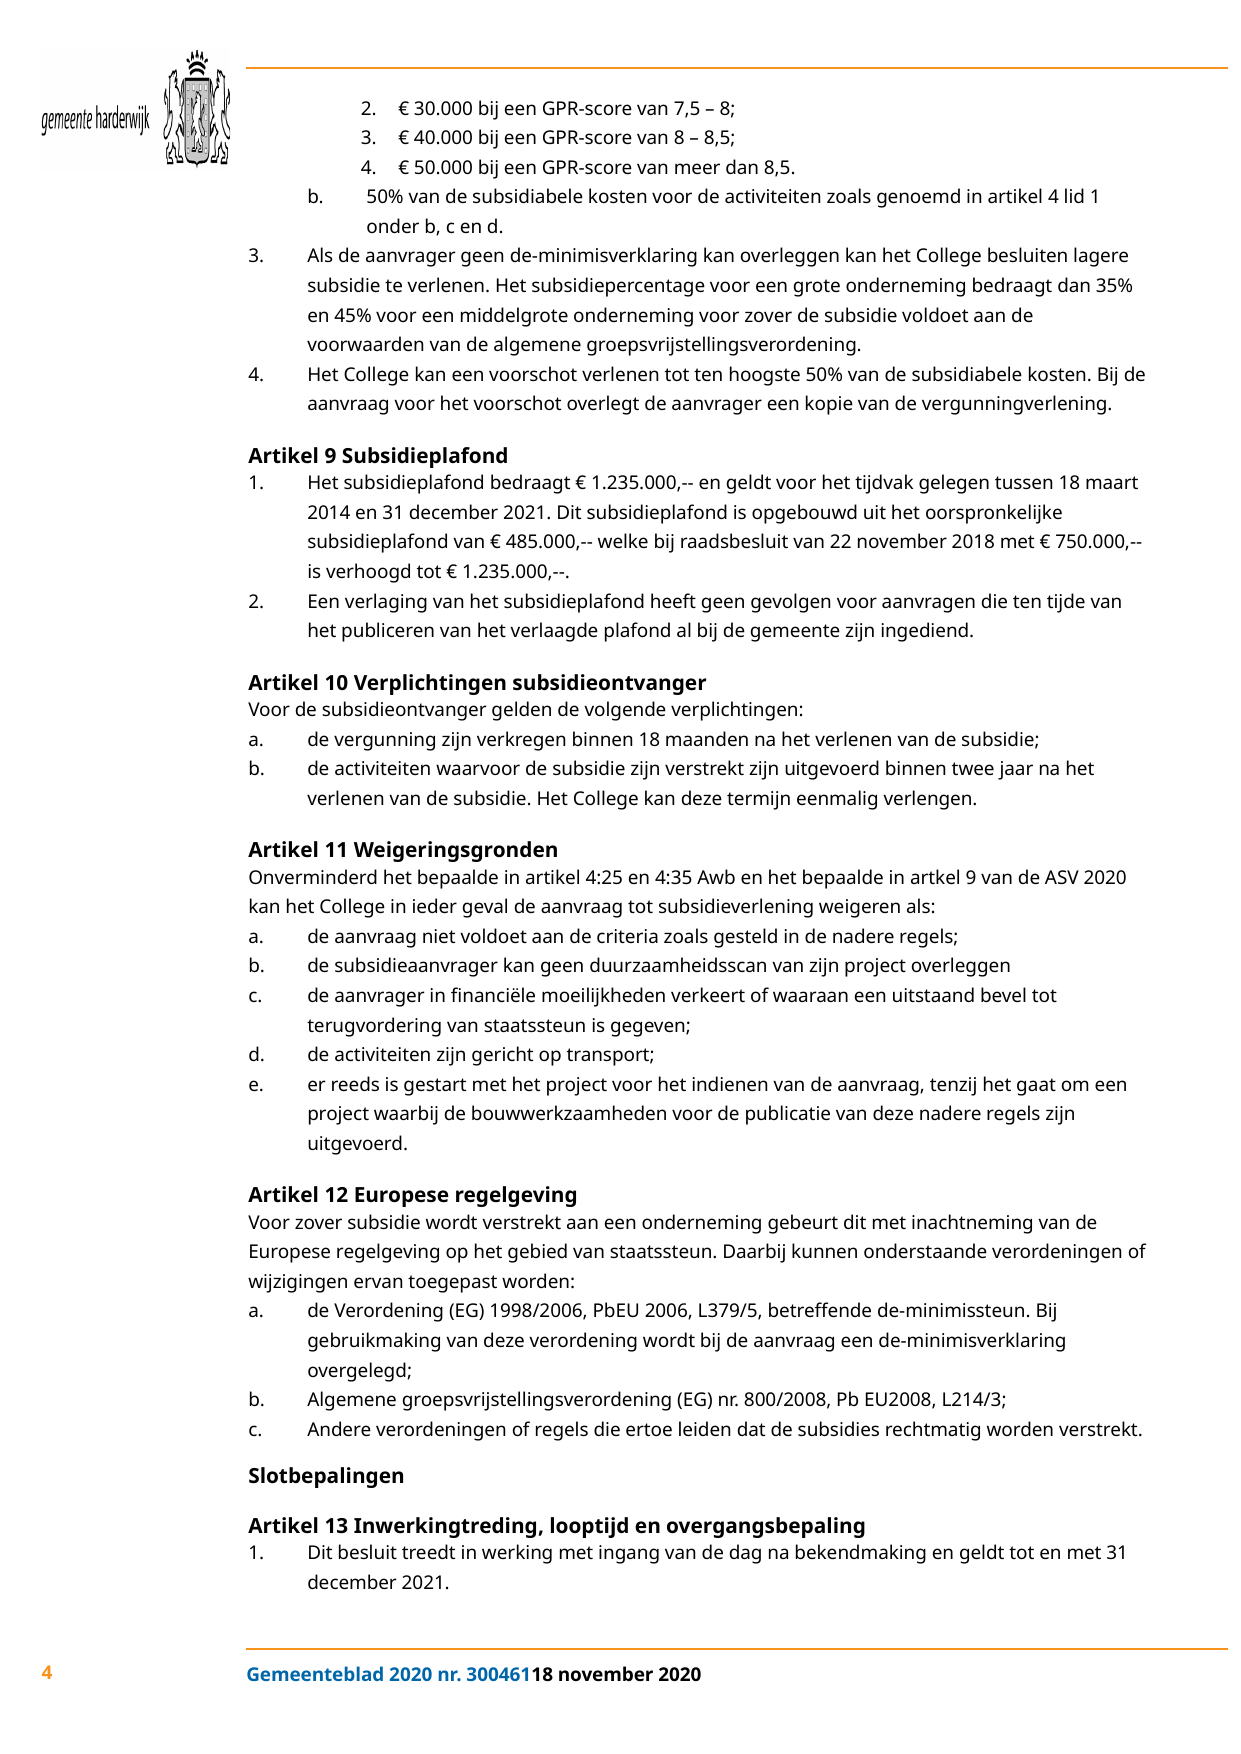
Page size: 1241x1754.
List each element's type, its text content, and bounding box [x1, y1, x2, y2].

list € 40.000 bij een GPR-score van 8 – 8,5; [361, 124, 1152, 150]
list € 30.000 bij een GPR-score van 7,5 – 8; [361, 95, 1152, 121]
text Artikel 13 Inwerkingtreding, looptijd en overgangsbepaling [248, 1511, 1152, 1539]
list Een verlaging van het subsidieplafond heeft geen gevolgen voor aanvragen die ten tijde van het publiceren van het verlaagde plafond al bij de gemeente zijn ingediend. [248, 588, 1152, 643]
list Het College kan een voorschot verlenen tot ten hoogste 50% van de subsidiabele kosten. Bij de aanvraag voor het voorschot overlegt de aanvrager een kopie van de vergunningverlening. [248, 361, 1152, 416]
list Als de aanvrager geen de-minimisverklaring kan overleggen kan het College besluiten lagere subsidie te verlenen. Het subsidiepercentage voor een grote onderneming bedraagt dan 35% en 45% voor een middelgrote onderneming voor zover de subsidie voldoet aan de voorwaarden van de algemene groepsvrijstellingsverordening. [248, 243, 1152, 357]
text Artikel 11 Weigeringsgronden [248, 835, 1152, 864]
text Voor zover subsidie wordt verstrekt aan een onderneming gebeurt dit met inachtneming van de Europese regelgeving op het gebied van staatssteun. Daarbij kunnen onderstaande verordeningen of wijzigingen ervan toegepast worden: [248, 1209, 1152, 1294]
text Artikel 12 Europese regelgeving [248, 1181, 1152, 1209]
list Dit besluit treedt in werking met ingang van de dag na bekendmaking en geldt tot en met 31 december 2021. [248, 1539, 1152, 1595]
list de vergunning zijn verkregen binnen 18 maanden na het verlenen van de subsidie; [248, 726, 1152, 752]
list Andere verordeningen of regels die ertoe leiden dat de subsidies rechtmatig worden verstrekt. [248, 1416, 1152, 1442]
list € 50.000 bij een GPR-score van meer dan 8,5. [361, 154, 1152, 180]
text Voor de subsidieontvanger gelden de volgende verplichtingen: [248, 696, 1152, 722]
list 50% van de subsidiabele kosten voor de activiteiten zoals genoemd in artikel 4 lid 1 onder b, c en d. [307, 183, 1152, 239]
text Slotbepalingen [248, 1462, 1152, 1490]
text Onverminderd het bepaalde in artikel 4:25 en 4:35 Awb en het bepaalde in artkel 9 van de ASV 2020 kan het College in ieder geval de aanvraag tot subsidieverlening weigeren als: [248, 864, 1152, 919]
list Algemene groepsvrijstellingsverordening (EG) nr. 800/2008, Pb EU2008, L214/3; [248, 1386, 1152, 1412]
list de subsidieaanvrager kan geen duurzaamheidsscan van zijn project overleggen [248, 953, 1152, 978]
list de activiteiten waarvoor de subsidie zijn verstrekt zijn uitgevoerd binnen twee jaar na het verlenen van de subsidie. Het College kan deze termijn eenmalig verlengen. [248, 755, 1152, 811]
list Het subsidieplafond bedraagt € 1.235.000,-- en geldt voor het tijdvak gelegen tussen 18 maart 2014 en 31 december 2021. Dit subsidieplafond is opgebouwd uit het oorspronkelijke subsidieplafond van € 485.000,-- welke bij raadsbesluit van 22 november 2018 met € 750.000,-- is verhoogd tot € 1.235.000,--. [248, 469, 1152, 584]
list de activiteiten zijn gericht op transport; [248, 1041, 1152, 1067]
list de Verordening (EG) 1998/2006, PbEU 2006, L379/5, betreffende de-minimissteun. Bij gebruikmaking van deze verordening wordt bij de aanvraag een de-minimisverklaring overgelegd; [248, 1298, 1152, 1383]
list de aanvraag niet voldoet aan de criteria zoals gesteld in de nadere regels; [248, 923, 1152, 949]
text Artikel 10 Verplichtingen subsidieontvanger [248, 668, 1152, 696]
list de aanvrager in financiële moeilijkheden verkeert of waaraan een uitstaand bevel tot terugvordering van staatssteun is gegeven; [248, 982, 1152, 1037]
picture [41, 47, 231, 172]
list er reeds is gestart met het project voor het indienen van de aanvraag, tenzij het gaat om een project waarbij de bouwwerkzaamheden voor de publicatie van deze nadere regels zijn uitgevoerd. [248, 1071, 1152, 1156]
text Artikel 9 Subsidieplafond [248, 441, 1152, 469]
